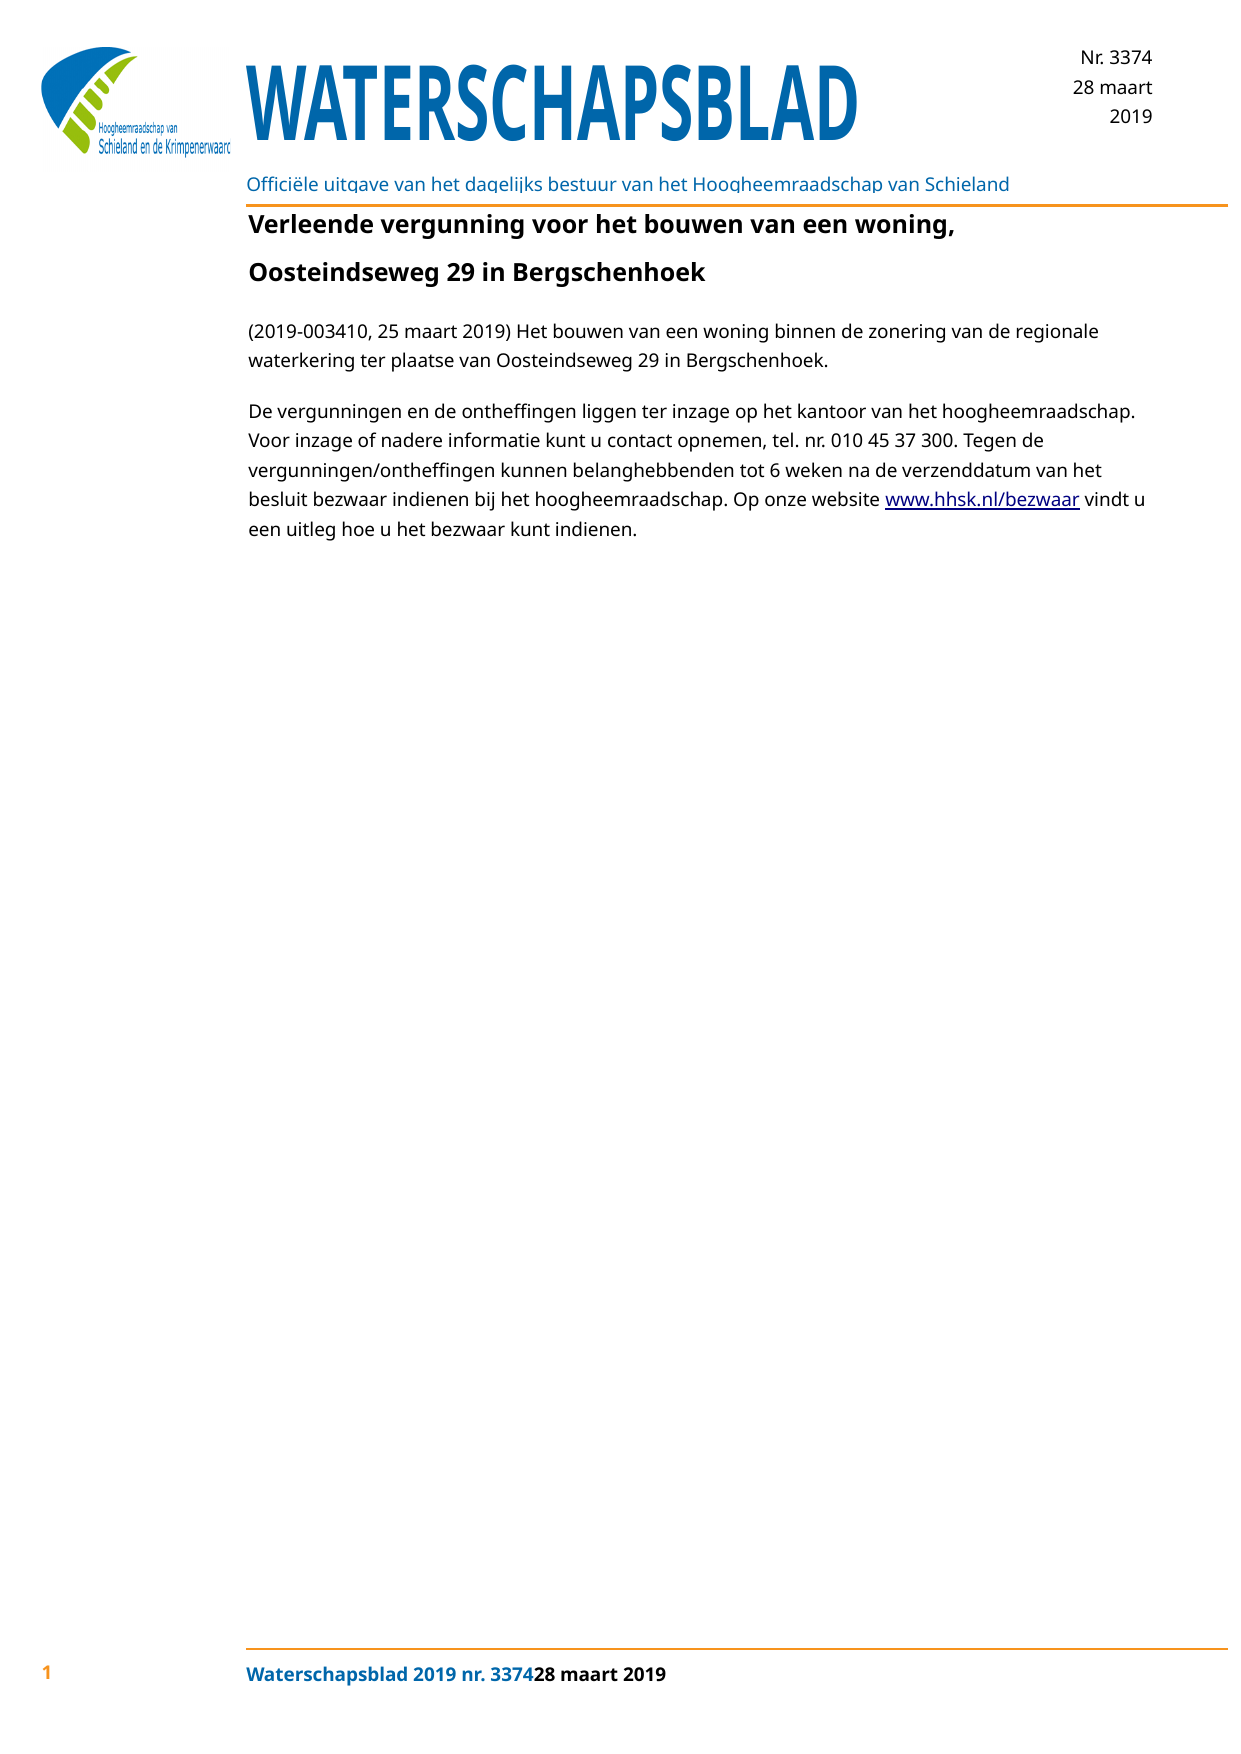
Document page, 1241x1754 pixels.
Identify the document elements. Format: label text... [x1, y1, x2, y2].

picture [41, 47, 231, 172]
text (2019-003410, 25 maart 2019) Het bouwen van een woning binnen de zonering van de regionale waterkering ter plaatse van Oosteindseweg 29 in Bergschenhoek. [248, 318, 1152, 373]
text De vergunningen en de ontheffingen liggen ter inzage op het kantoor van het hoogheemraadschap. Voor inzage of nadere informatie kunt u contact opnemen, tel. nr. 010 45 37 300. Tegen de vergunningen/ontheffingen kunnen belanghebbenden tot 6 weken na de verzenddatum van het besluit bezwaar indienen bij het hoogheemraadschap. Op onze website www.hhsk.nl/bezwaar vindt u een uitleg hoe u het bezwaar kunt indienen. [248, 398, 1152, 542]
text Verleende vergunning voor het bouwen van een woning, Oosteindseweg 29 in Bergschenhoek [248, 207, 1152, 288]
